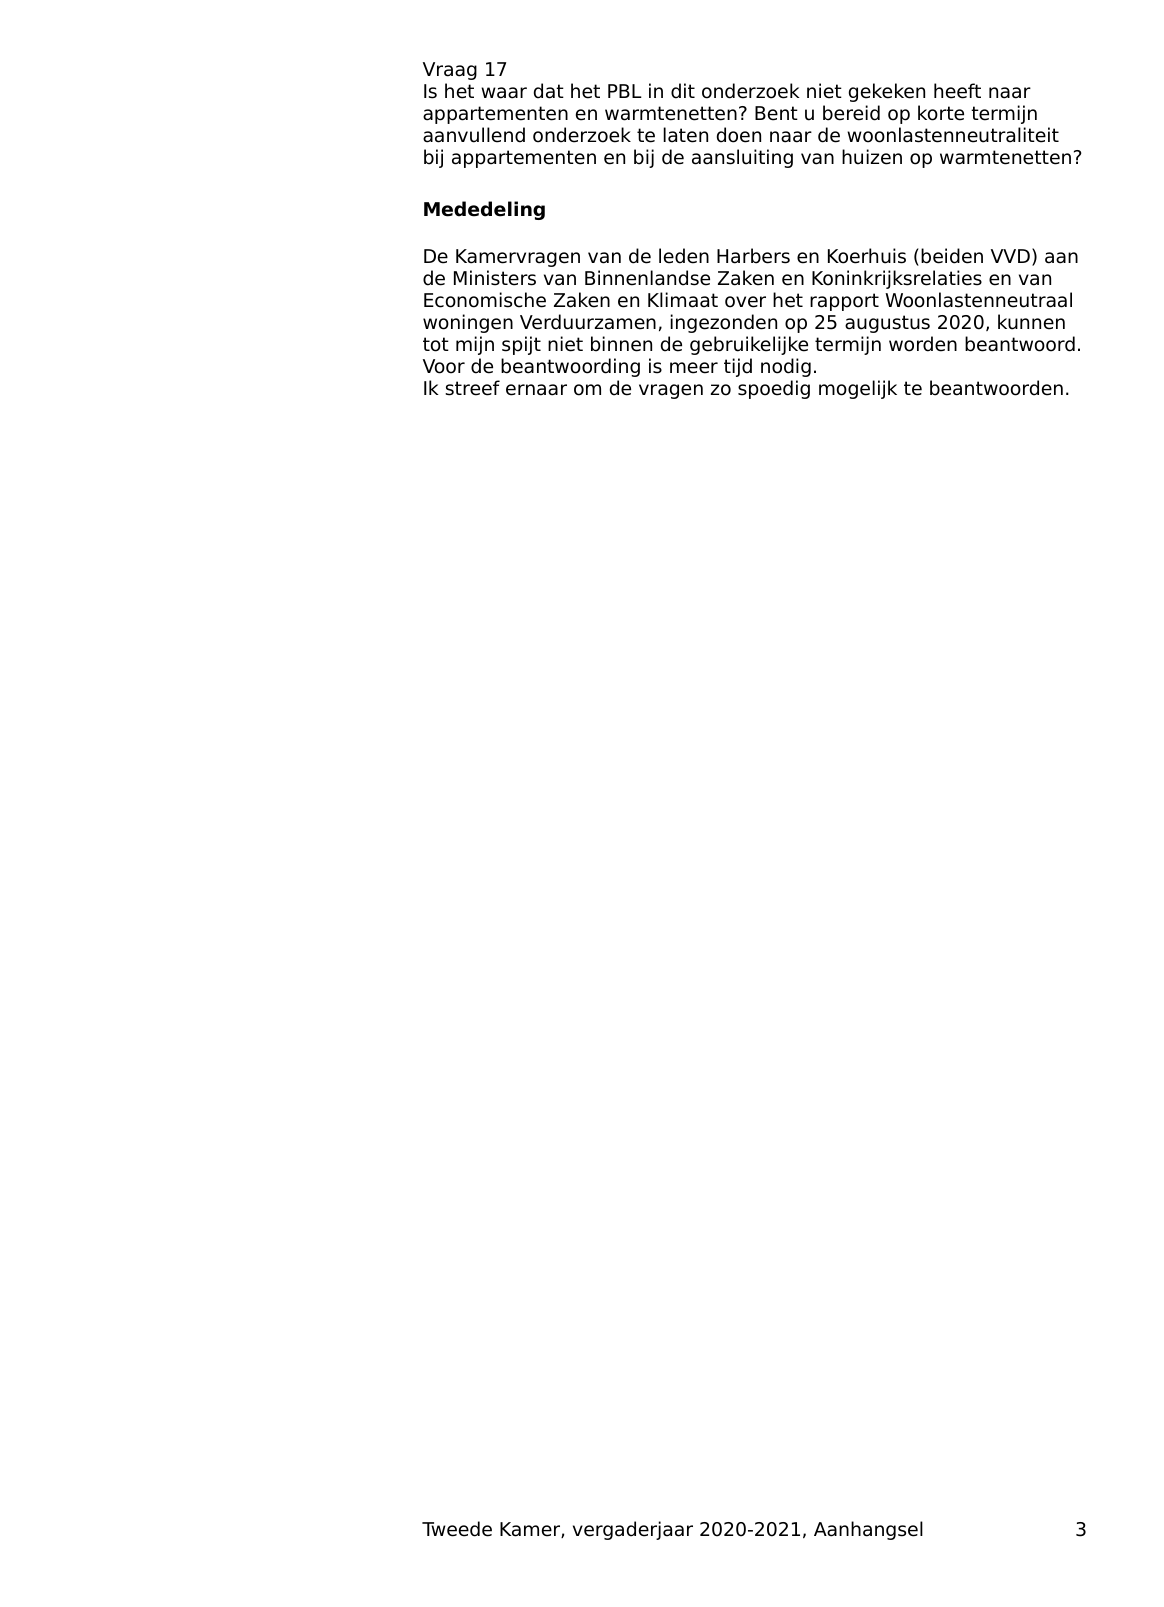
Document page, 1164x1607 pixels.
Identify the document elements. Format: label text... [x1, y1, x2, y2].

text Vraag 17 [422, 59, 1087, 81]
text De Kamervragen van de leden Harbers en Koerhuis (beiden VVD) aan de Ministers van Binnenlandse Zaken en Koninkrijksrelaties en van Economische Zaken en Klimaat over het rapport Woonlastenneutraal woningen Verduurzamen, ingezonden op 25 augustus 2020, kunnen tot mijn spijt niet binnen de gebruikelijke termijn worden beantwoord. Voor de beantwoording is meer tijd nodig. [422, 246, 1087, 378]
text Ik streef ernaar om de vragen zo spoedig mogelijk te beantwoorden. [422, 378, 1087, 400]
subtitle Mededeling [422, 199, 1087, 221]
text Is het waar dat het PBL in dit onderzoek niet gekeken heeft naar appartementen en warmtenetten? Bent u bereid op korte termijn aanvullend onderzoek te laten doen naar de woonlastenneutraliteit bij appartementen en bij de aansluiting van huizen op warmtenetten? [422, 81, 1087, 169]
